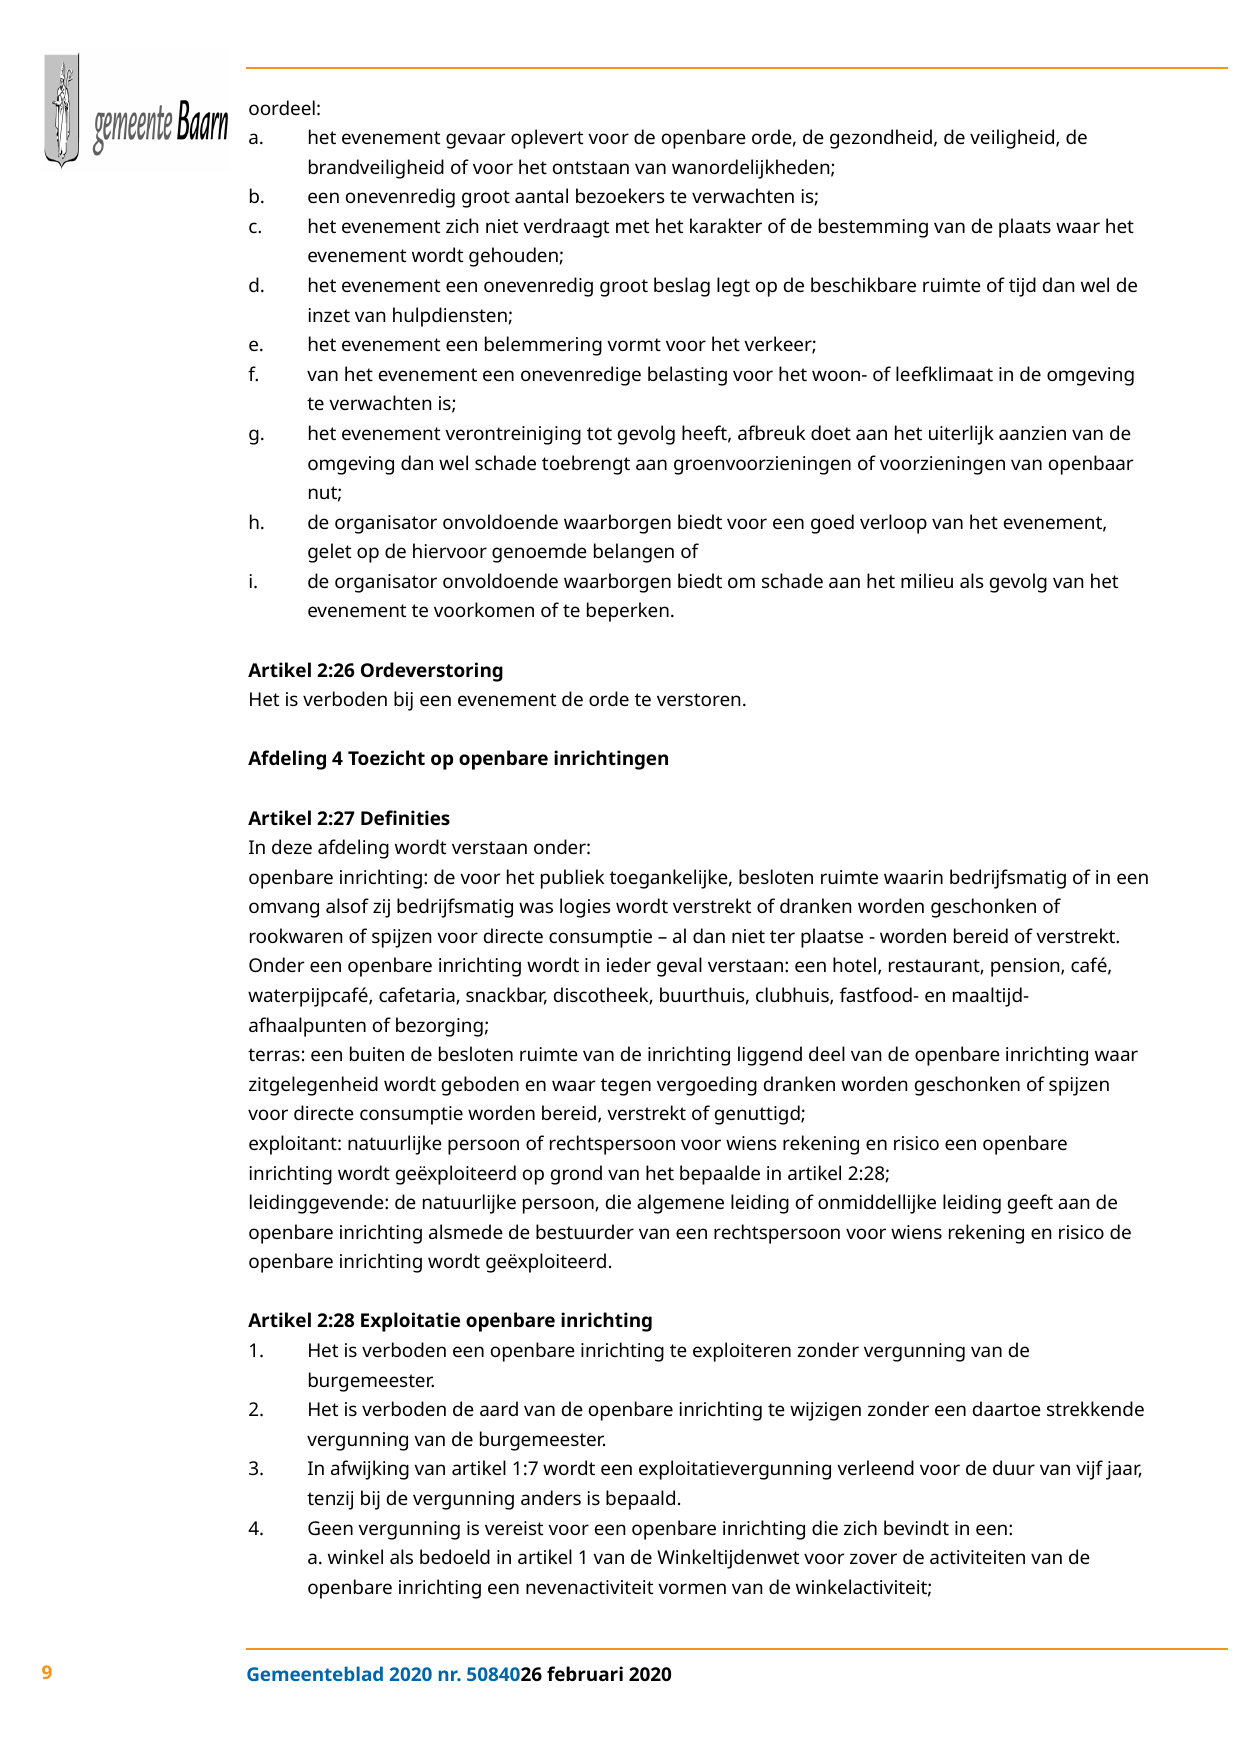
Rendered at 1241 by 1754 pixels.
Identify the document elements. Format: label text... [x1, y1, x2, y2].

list Het is verboden de aard van de openbare inrichting te wijzigen zonder een daartoe strekkende vergunning van de burgemeester. [248, 1396, 1152, 1452]
text oordeel: [248, 95, 1152, 121]
list een onevenredig groot aantal bezoekers te verwachten is; [248, 183, 1152, 209]
list Geen vergunning is vereist voor een openbare inrichting die zich bevindt in een: [248, 1515, 1152, 1541]
list In afwijking van artikel 1:7 wordt een exploitatievergunning verleend voor de duur van vijf jaar, tenzij bij de vergunning anders is bepaald. [248, 1456, 1152, 1511]
list het evenement gevaar oplevert voor de openbare orde, de gezondheid, de veiligheid, de brandveiligheid of voor het ontstaan van wanordelijkheden; [248, 124, 1152, 180]
text terras: een buiten de besloten ruimte van de inrichting liggend deel van de openbare inrichting waar zitgelegenheid wordt geboden en waar tegen vergoeding dranken worden geschonken of spijzen voor directe consumptie worden bereid, verstrekt of genuttigd; [248, 1041, 1152, 1126]
list het evenement zich niet verdraagt met het karakter of de bestemming van de plaats waar het evenement wordt gehouden; [248, 213, 1152, 268]
text Artikel 2:26 Ordeverstoring [248, 657, 1152, 683]
text exploitant: natuurlijke persoon of rechtspersoon voor wiens rekening en risico een openbare inrichting wordt geëxploiteerd op grond van het bepaalde in artikel 2:28; [248, 1130, 1152, 1186]
list a. winkel als bedoeld in artikel 1 van de Winkeltijdenwet voor zover de activiteiten van de openbare inrichting een nevenactiviteit vormen van de winkelactiviteit; [248, 1544, 1152, 1600]
list het evenement een belemmering vormt voor het verkeer; [248, 331, 1152, 357]
text Artikel 2:28 Exploitatie openbare inrichting [248, 1308, 1152, 1333]
text leidinggevende: de natuurlijke persoon, die algemene leiding of onmiddellijke leiding geeft aan de openbare inrichting alsmede de bestuurder van een rechtspersoon voor wiens rekening en risico de openbare inrichting wordt geëxploiteerd. [248, 1189, 1152, 1274]
picture [41, 47, 231, 172]
list de organisator onvoldoende waarborgen biedt voor een goed verloop van het evenement, gelet op de hiervoor genoemde belangen of [248, 509, 1152, 564]
text In deze afdeling wordt verstaan onder: [248, 834, 1152, 860]
text Afdeling 4 Toezicht op openbare inrichtingen [248, 746, 1152, 771]
text Het is verboden bij een evenement de orde te verstoren. [248, 686, 1152, 712]
list het evenement verontreiniging tot gevolg heeft, afbreuk doet aan het uiterlijk aanzien van de omgeving dan wel schade toebrengt aan groenvoorzieningen of voorzieningen van openbaar nut; [248, 420, 1152, 505]
list Het is verboden een openbare inrichting te exploiteren zonder vergunning van de burgemeester. [248, 1337, 1152, 1393]
list van het evenement een onevenredige belasting voor het woon- of leefklimaat in de omgeving te verwachten is; [248, 361, 1152, 416]
list de organisator onvoldoende waarborgen biedt om schade aan het milieu als gevolg van het evenement te voorkomen of te beperken. [248, 568, 1152, 623]
list het evenement een onevenredig groot beslag legt op de beschikbare ruimte of tijd dan wel de inzet van hulpdiensten; [248, 272, 1152, 328]
text openbare inrichting: de voor het publiek toegankelijke, besloten ruimte waarin bedrijfsmatig of in een omvang alsof zij bedrijfsmatig was logies wordt verstrekt of dranken worden geschonken of rookwaren of spijzen voor directe consumptie – al dan niet ter plaatse - worden bereid of verstrekt. Onder een openbare inrichting wordt in ieder geval verstaan: een hotel, restaurant, pension, café, waterpijpcafé, cafetaria, snackbar, discotheek, buurthuis, clubhuis, fastfood- en maaltijd- afhaalpunten of bezorging; [248, 864, 1152, 1038]
text Artikel 2:27 Definities [248, 805, 1152, 831]
